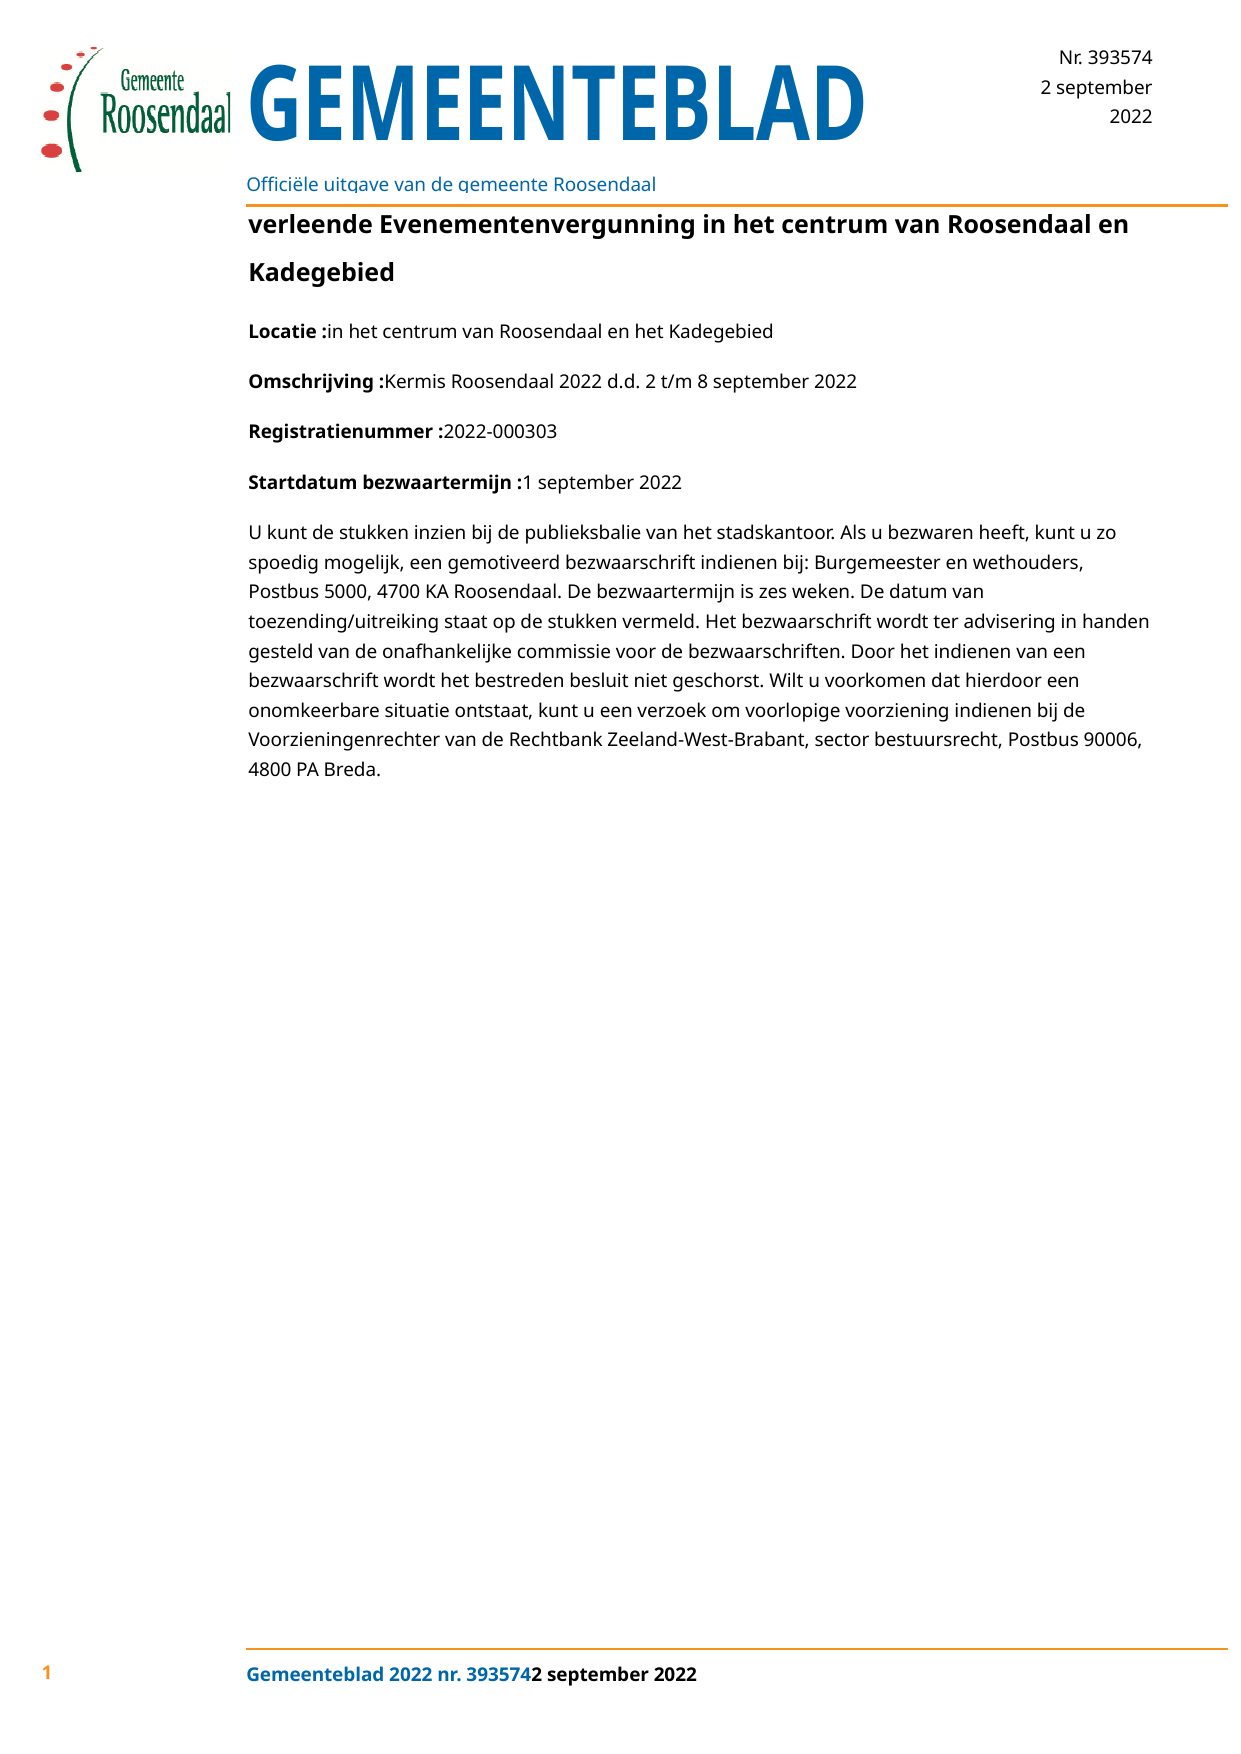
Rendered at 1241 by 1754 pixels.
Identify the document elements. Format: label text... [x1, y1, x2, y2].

text U kunt de stukken inzien bij de publieksbalie van het stadskantoor. Als u bezwaren heeft, kunt u zo spoedig mogelijk, een gemotiveerd bezwaarschrift indienen bij: Burgemeester en wethouders, Postbus 5000, 4700 KA Roosendaal. De bezwaartermijn is zes weken. De datum van toezending/uitreiking staat op de stukken vermeld. Het bezwaarschrift wordt ter advisering in handen gesteld van de onafhankelijke commissie voor de bezwaarschriften. Door het indienen van een bezwaarschrift wordt het bestreden besluit niet geschorst. Wilt u voorkomen dat hierdoor een onomkeerbare situatie ontstaat, kunt u een verzoek om voorlopige voorziening indienen bij de Voorzieningenrechter van de Rechtbank Zeeland-West-Brabant, sector bestuursrecht, Postbus 90006, 4800 PA Breda. [248, 519, 1152, 782]
picture [41, 47, 231, 172]
text Omschrijving :Kermis Roosendaal 2022 d.d. 2 t/m 8 september 2022 [248, 368, 1152, 394]
text Startdatum bezwaartermijn :1 september 2022 [248, 469, 1152, 495]
text Locatie :in het centrum van Roosendaal en het Kadegebied [248, 318, 1152, 344]
text Registratienummer :2022-000303 [248, 419, 1152, 444]
text verleende Evenementenvergunning in het centrum van Roosendaal en Kadegebied [248, 207, 1152, 288]
